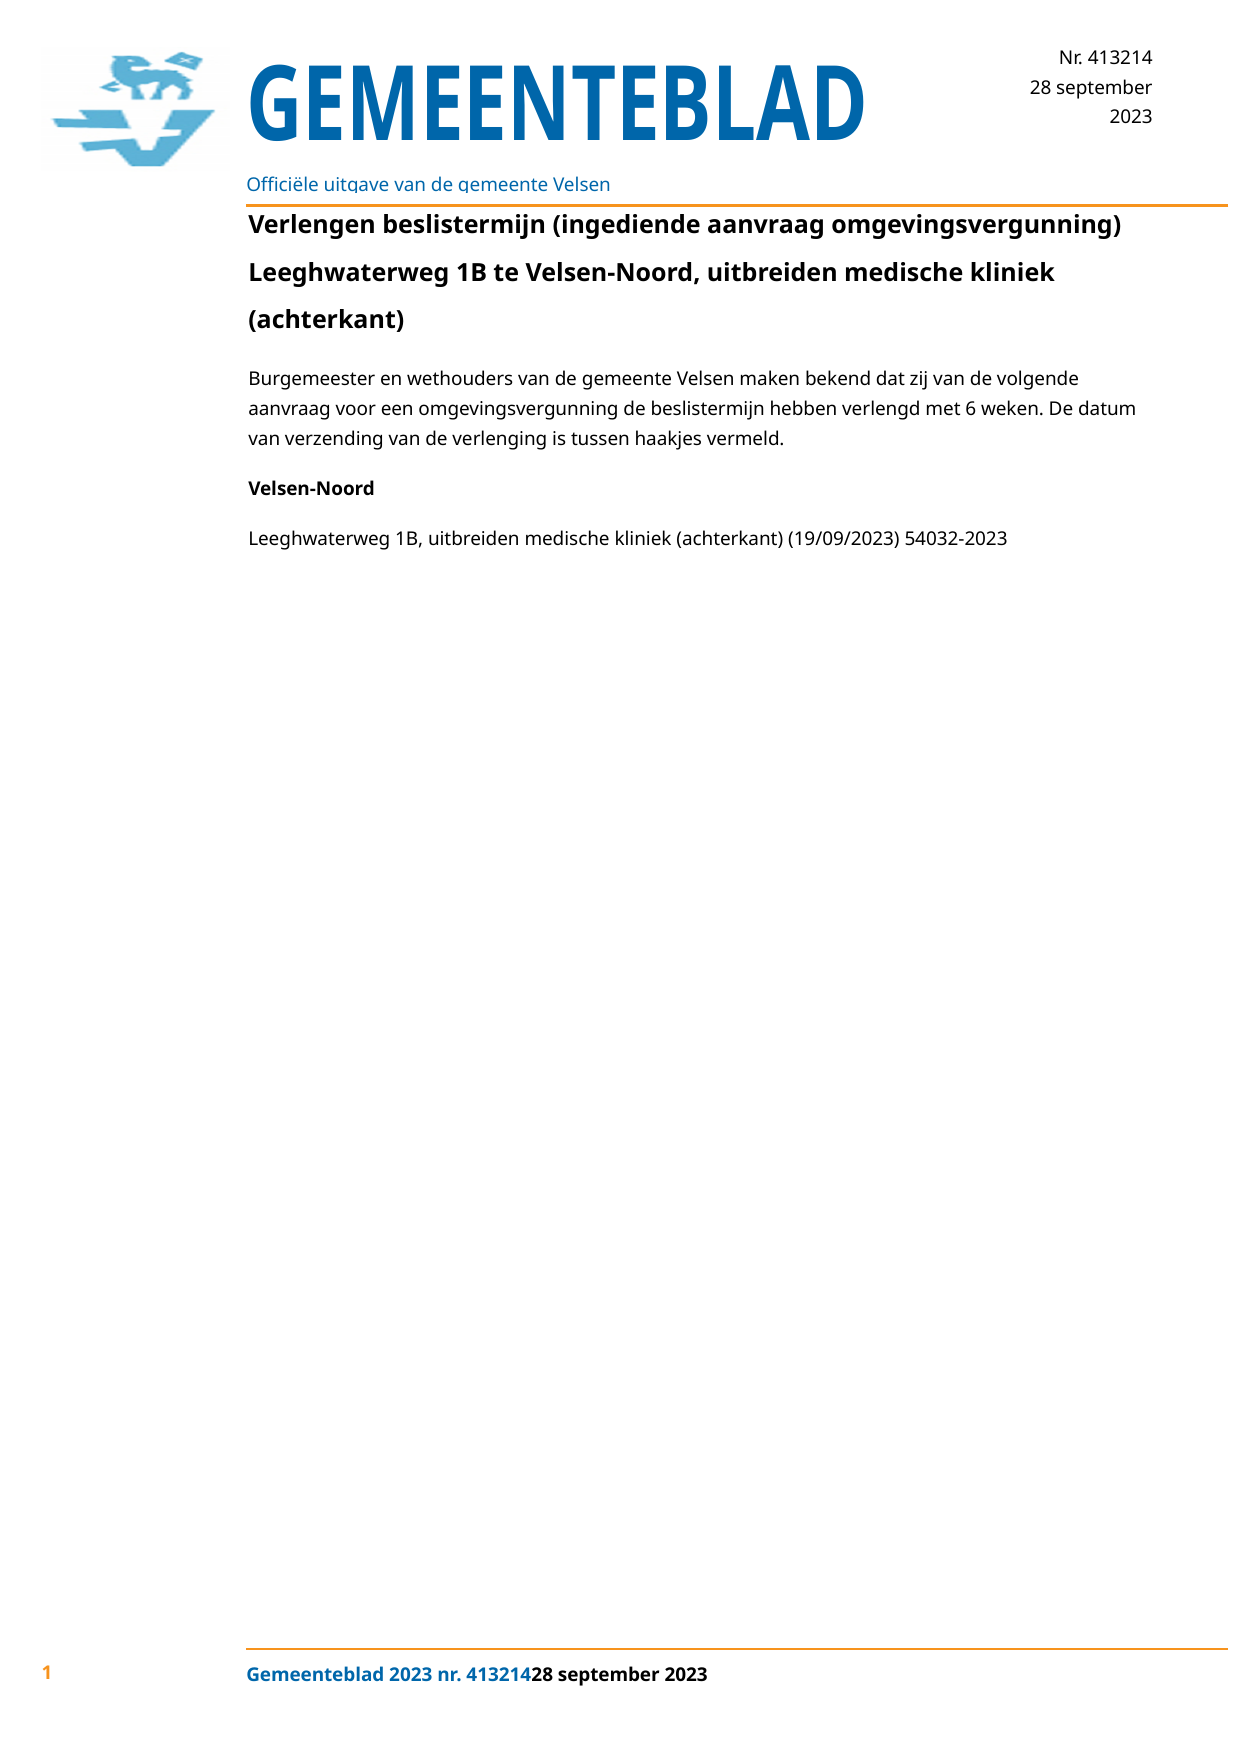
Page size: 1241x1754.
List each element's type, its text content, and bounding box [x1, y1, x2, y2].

text Leeghwaterweg 1B, uitbreiden medische kliniek (achterkant) (19/09/2023) 54032-2023 [248, 526, 1152, 551]
text Verlengen beslistermijn (ingediende aanvraag omgevingsvergunning) Leeghwaterweg 1B te Velsen-Noord, uitbreiden medische kliniek (achterkant) [248, 207, 1152, 336]
picture [41, 47, 231, 172]
text Burgemeester en wethouders van de gemeente Velsen maken bekend dat zij van de volgende aanvraag voor een omgevingsvergunning de beslistermijn hebben verlengd met 6 weken. De datum van verzending van de verlenging is tussen haakjes vermeld. [248, 366, 1152, 450]
text Velsen-Noord [248, 475, 1152, 501]
